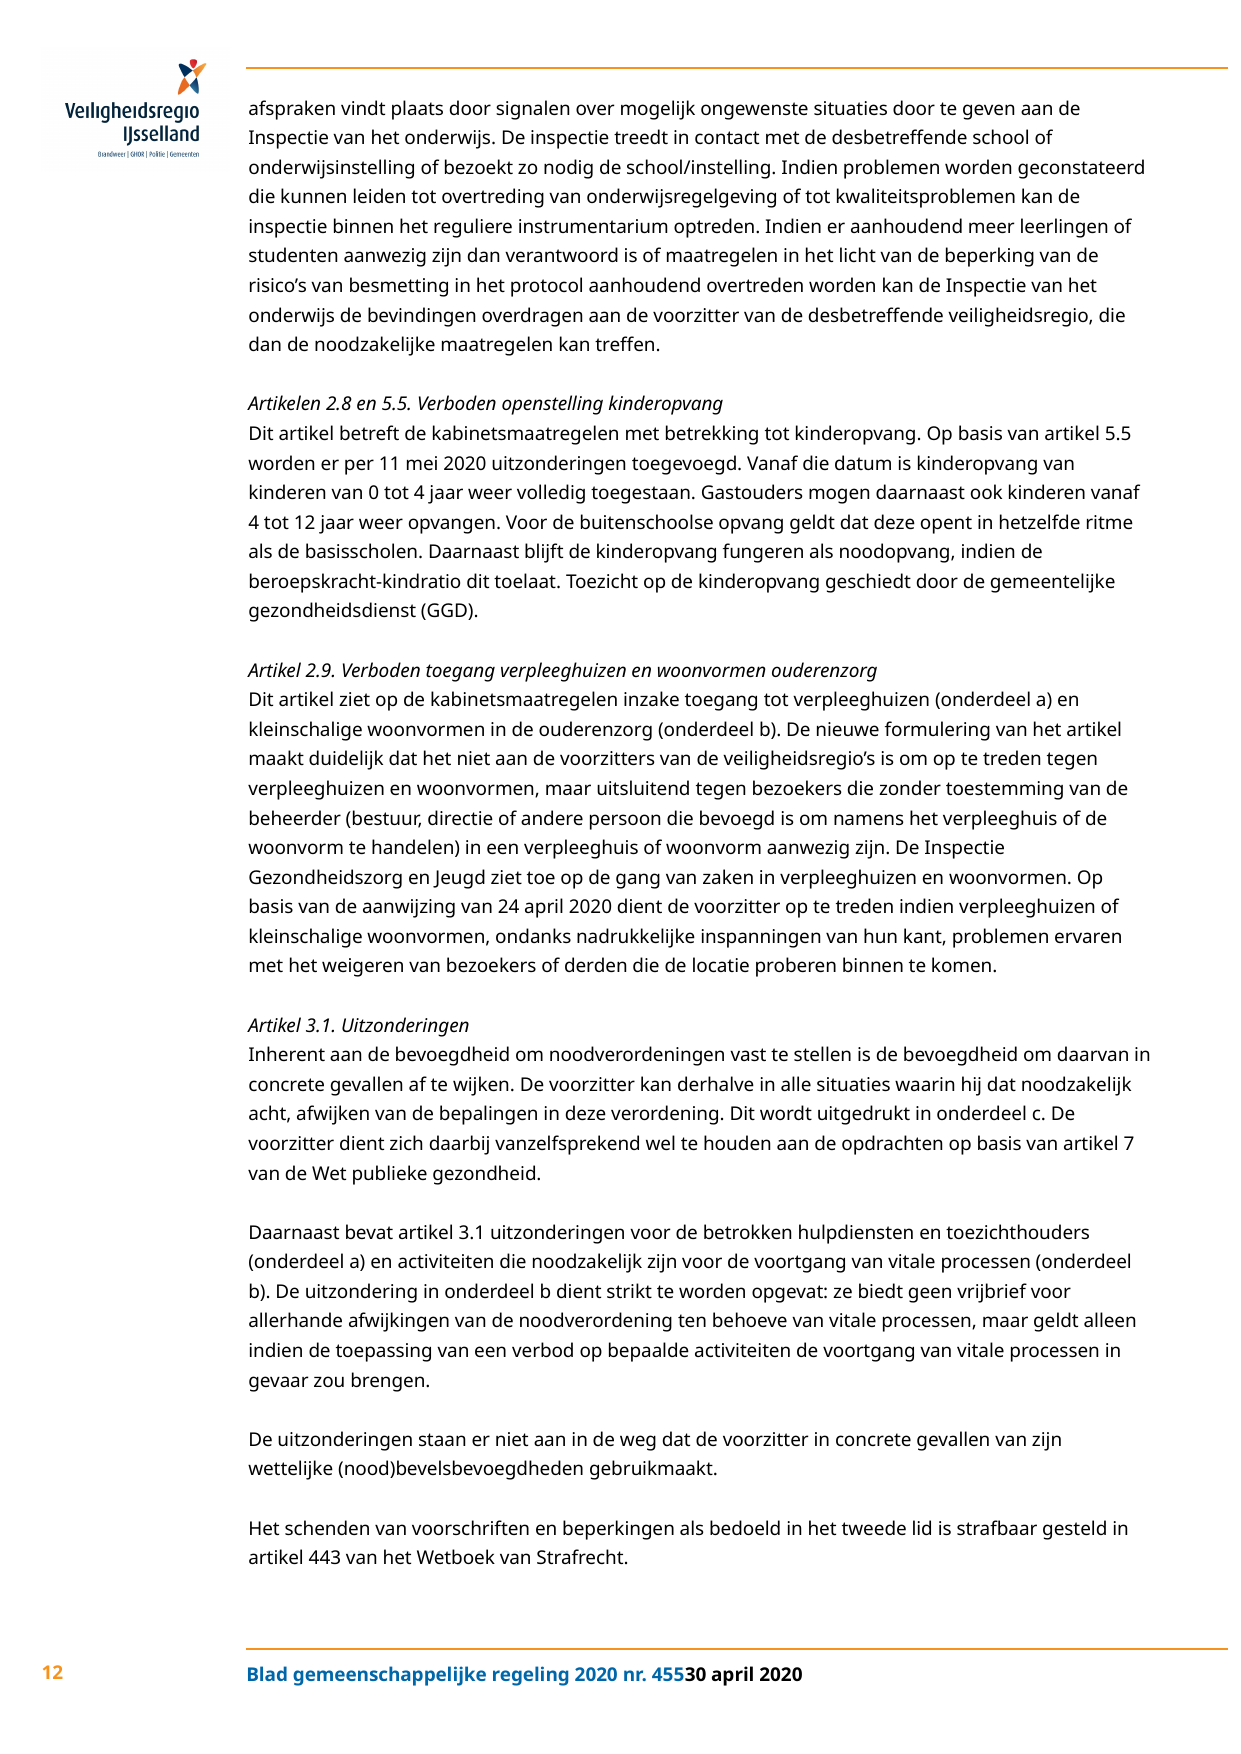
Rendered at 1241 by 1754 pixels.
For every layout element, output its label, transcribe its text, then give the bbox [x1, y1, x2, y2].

text afspraken vindt plaats door signalen over mogelijk ongewenste situaties door te geven aan de Inspectie van het onderwijs. De inspectie treedt in contact met de desbetreffende school of onderwijsinstelling of bezoekt zo nodig de school/instelling. Indien problemen worden geconstateerd die kunnen leiden tot overtreding van onderwijsregelgeving of tot kwaliteitsproblemen kan de inspectie binnen het reguliere instrumentarium optreden. Indien er aanhoudend meer leerlingen of studenten aanwezig zijn dan verantwoord is of maatregelen in het licht van de beperking van de risico’s van besmetting in het protocol aanhoudend overtreden worden kan de Inspectie van het onderwijs de bevindingen overdragen aan de voorzitter van de desbetreffende veiligheidsregio, die dan de noodzakelijke maatregelen kan treffen. [248, 95, 1152, 357]
text Artikel 2.9. Verboden toegang verpleeghuizen en woonvormen ouderenzorg [248, 657, 1152, 683]
text Daarnaast bevat artikel 3.1 uitzonderingen voor de betrokken hulpdiensten en toezichthouders (onderdeel a) en activiteiten die noodzakelijk zijn voor de voortgang van vitale processen (onderdeel b). De uitzondering in onderdeel b dient strikt te worden opgevat: ze biedt geen vrijbrief voor allerhande afwijkingen van de noodverordening ten behoeve van vitale processen, maar geldt alleen indien de toepassing van een verbod op bepaalde activiteiten de voortgang van vitale processen in gevaar zou brengen. [248, 1219, 1152, 1393]
text Dit artikel ziet op de kabinetsmaatregelen inzake toegang tot verpleeghuizen (onderdeel a) en kleinschalige woonvormen in de ouderenzorg (onderdeel b). De nieuwe formulering van het artikel maakt duidelijk dat het niet aan de voorzitters van de veiligheidsregio’s is om op te treden tegen verpleeghuizen en woonvormen, maar uitsluitend tegen bezoekers die zonder toestemming van de beheerder (bestuur, directie of andere persoon die bevoegd is om namens het verpleeghuis of de woonvorm te handelen) in een verpleeghuis of woonvorm aanwezig zijn. De Inspectie Gezondheidszorg en Jeugd ziet toe op de gang van zaken in verpleeghuizen en woonvormen. Op basis van de aanwijzing van 24 april 2020 dient de voorzitter op te treden indien verpleeghuizen of kleinschalige woonvormen, ondanks nadrukkelijke inspanningen van hun kant, problemen ervaren met het weigeren van bezoekers of derden die de locatie proberen binnen te komen. [248, 686, 1152, 978]
text De uitzonderingen staan er niet aan in de weg dat de voorzitter in concrete gevallen van zijn wettelijke (nood)bevelsbevoegdheden gebruikmaakt. [248, 1426, 1152, 1481]
picture [41, 47, 231, 172]
text Het schenden van voorschriften en beperkingen als bedoeld in het tweede lid is strafbaar gesteld in artikel 443 van het Wetboek van Strafrecht. [248, 1515, 1152, 1570]
text Artikel 3.1. Uitzonderingen [248, 1012, 1152, 1038]
text Dit artikel betreft de kabinetsmaatregelen met betrekking tot kinderopvang. Op basis van artikel 5.5 worden er per 11 mei 2020 uitzonderingen toegevoegd. Vanaf die datum is kinderopvang van kinderen van 0 tot 4 jaar weer volledig toegestaan. Gastouders mogen daarnaast ook kinderen vanaf 4 tot 12 jaar weer opvangen. Voor de buitenschoolse opvang geldt dat deze opent in hetzelfde ritme als de basisscholen. Daarnaast blijft de kinderopvang fungeren als noodopvang, indien de beroepskracht-kindratio dit toelaat. Toezicht op de kinderopvang geschiedt door de gemeentelijke gezondheidsdienst (GGD). [248, 420, 1152, 623]
text Inherent aan de bevoegdheid om noodverordeningen vast te stellen is de bevoegdheid om daarvan in concrete gevallen af te wijken. De voorzitter kan derhalve in alle situaties waarin hij dat noodzakelijk acht, afwijken van de bepalingen in deze verordening. Dit wordt uitgedrukt in onderdeel c. De voorzitter dient zich daarbij vanzelfsprekend wel te houden aan de opdrachten op basis van artikel 7 van de Wet publieke gezondheid. [248, 1041, 1152, 1186]
text Artikelen 2.8 en 5.5. Verboden openstelling kinderopvang [248, 391, 1152, 416]
